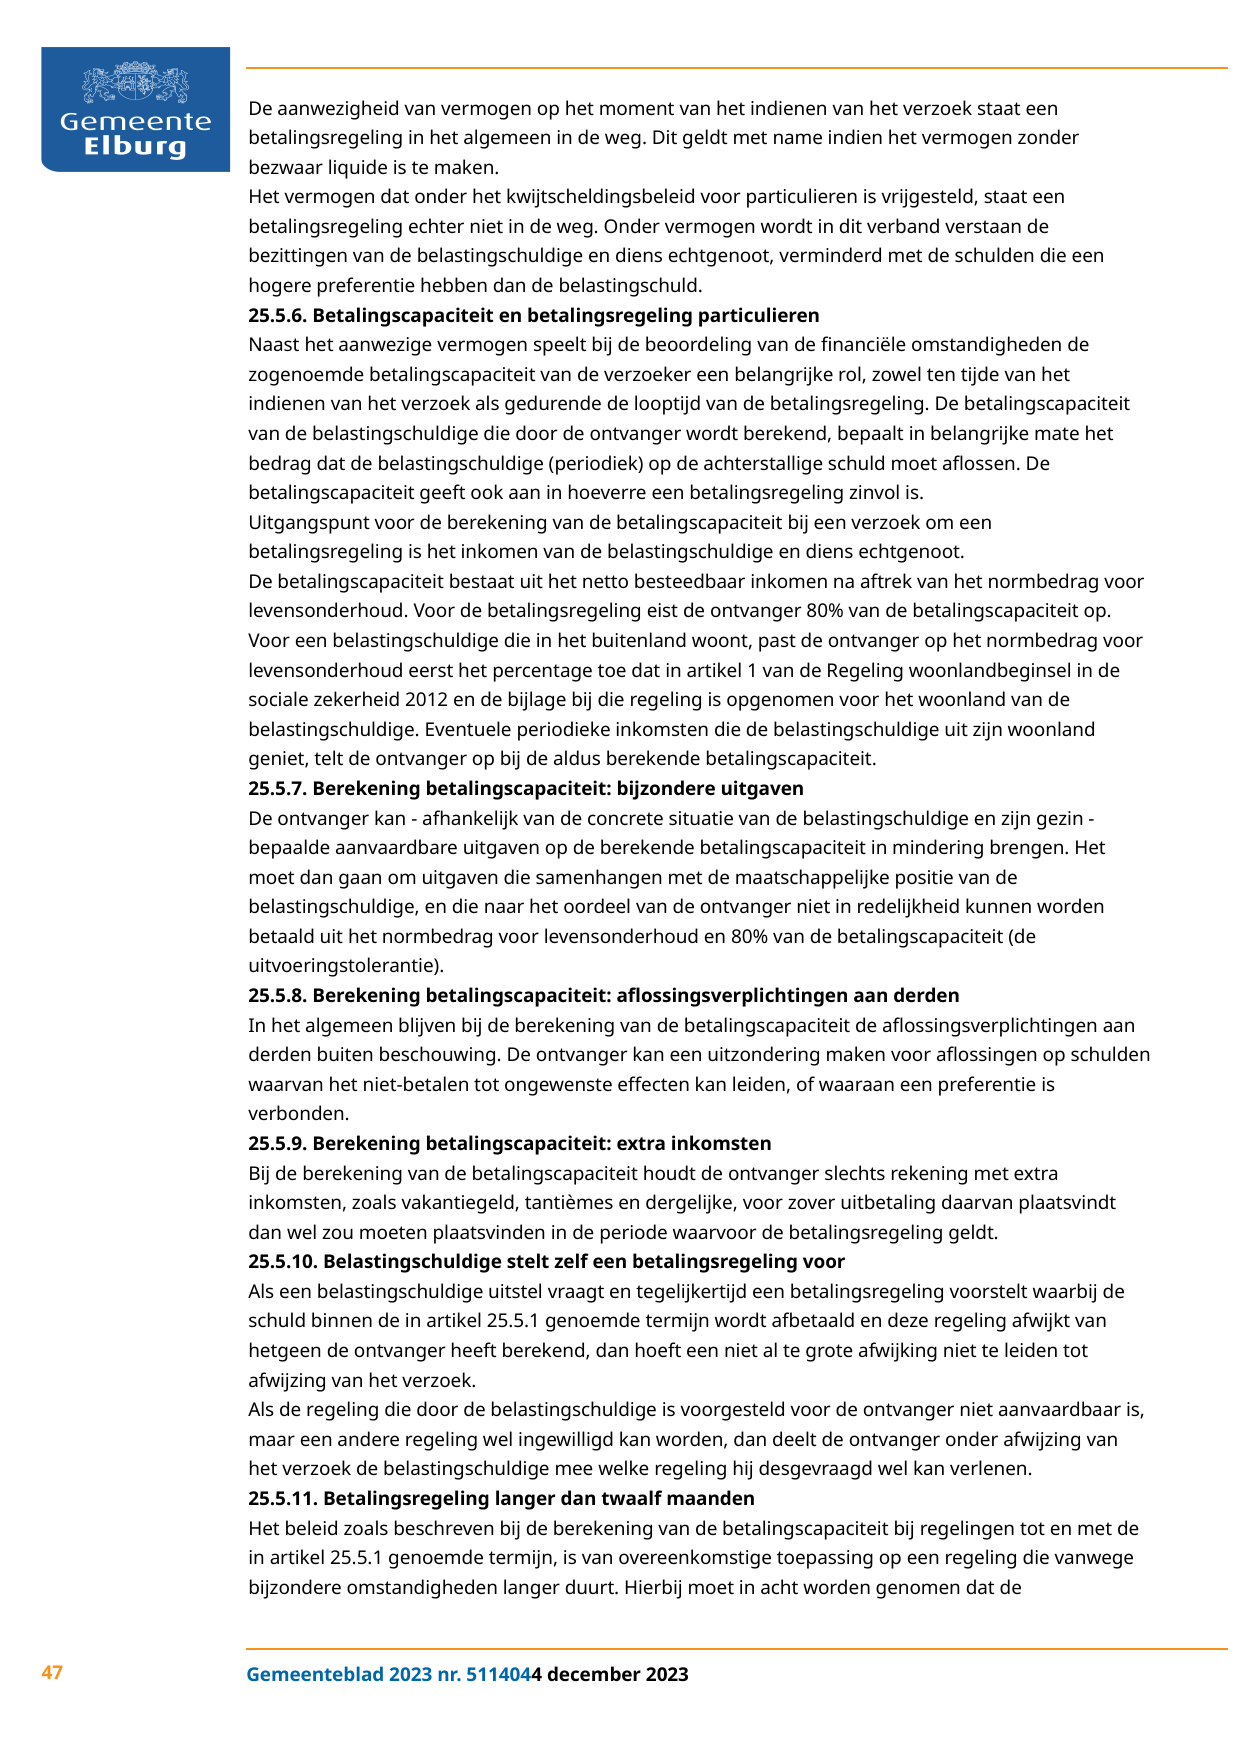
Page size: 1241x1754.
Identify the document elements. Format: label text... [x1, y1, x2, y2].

picture [41, 47, 231, 172]
text De aanwezigheid van vermogen op het moment van het indienen van het verzoek staat een betalingsregeling in het algemeen in de weg. Dit geldt met name indien het vermogen zonder bezwaar liquide is te maken. [248, 95, 1152, 180]
text De ontvanger kan - afhankelijk van de concrete situatie van de belastingschuldige en zijn gezin - bepaalde aanvaardbare uitgaven op de berekende betalingscapaciteit in mindering brengen. Het moet dan gaan om uitgaven die samenhangen met de maatschappelijke positie van de belastingschuldige, en die naar het oordeel van de ontvanger niet in redelijkheid kunnen worden betaald uit het normbedrag voor levensonderhoud en 80% van de betalingscapaciteit (de uitvoeringstolerantie). [248, 805, 1152, 978]
text 25.5.6. Betalingscapaciteit en betalingsregeling particulieren [248, 302, 1152, 328]
text In het algemeen blijven bij de berekening van de betalingscapaciteit de aflossingsverplichtingen aan derden buiten beschouwing. De ontvanger kan een uitzondering maken voor aflossingen op schulden waarvan het niet-betalen tot ongewenste effecten kan leiden, of waaraan een preferentie is verbonden. [248, 1012, 1152, 1126]
text Bij de berekening van de betalingscapaciteit houdt de ontvanger slechts rekening met extra inkomsten, zoals vakantiegeld, tantièmes en dergelijke, voor zover uitbetaling daarvan plaatsvindt dan wel zou moeten plaatsvinden in de periode waarvoor de betalingsregeling geldt. [248, 1160, 1152, 1245]
text Als de regeling die door de belastingschuldige is voorgesteld voor de ontvanger niet aanvaardbaar is, maar een andere regeling wel ingewilligd kan worden, dan deelt de ontvanger onder afwijzing van het verzoek de belastingschuldige mee welke regeling hij desgevraagd wel kan verlenen. [248, 1396, 1152, 1481]
text 25.5.11. Betalingsregeling langer dan twaalf maanden [248, 1485, 1152, 1511]
text Uitgangspunt voor de berekening van de betalingscapaciteit bij een verzoek om een betalingsregeling is het inkomen van de belastingschuldige en diens echtgenoot. [248, 509, 1152, 564]
text Het vermogen dat onder het kwijtscheldingsbeleid voor particulieren is vrijgesteld, staat een betalingsregeling echter niet in de weg. Onder vermogen wordt in dit verband verstaan de bezittingen van de belastingschuldige en diens echtgenoot, verminderd met de schulden die een hogere preferentie hebben dan de belastingschuld. [248, 183, 1152, 298]
text Naast het aanwezige vermogen speelt bij de beoordeling van de financiële omstandigheden de zogenoemde betalingscapaciteit van de verzoeker een belangrijke rol, zowel ten tijde van het indienen van het verzoek als gedurende de looptijd van de betalingsregeling. De betalingscapaciteit van de belastingschuldige die door de ontvanger wordt berekend, bepaalt in belangrijke mate het bedrag dat de belastingschuldige (periodiek) op de achterstallige schuld moet aflossen. De betalingscapaciteit geeft ook aan in hoeverre een betalingsregeling zinvol is. [248, 331, 1152, 505]
text Als een belastingschuldige uitstel vraagt en tegelijkertijd een betalingsregeling voorstelt waarbij de schuld binnen de in artikel 25.5.1 genoemde termijn wordt afbetaald en deze regeling afwijkt van hetgeen de ontvanger heeft berekend, dan hoeft een niet al te grote afwijking niet te leiden tot afwijzing van het verzoek. [248, 1278, 1152, 1393]
text 25.5.8. Berekening betalingscapaciteit: aflossingsverplichtingen aan derden [248, 982, 1152, 1008]
text Het beleid zoals beschreven bij de berekening van de betalingscapaciteit bij regelingen tot en met de in artikel 25.5.1 genoemde termijn, is van overeenkomstige toepassing op een regeling die vanwege bijzondere omstandigheden langer duurt. Hierbij moet in acht worden genomen dat de [248, 1515, 1152, 1600]
text 25.5.9. Berekening betalingscapaciteit: extra inkomsten [248, 1130, 1152, 1156]
text 25.5.10. Belastingschuldige stelt zelf een betalingsregeling voor [248, 1248, 1152, 1274]
text 25.5.7. Berekening betalingscapaciteit: bijzondere uitgaven [248, 775, 1152, 801]
text De betalingscapaciteit bestaat uit het netto besteedbaar inkomen na aftrek van het normbedrag voor levensonderhoud. Voor de betalingsregeling eist de ontvanger 80% van de betalingscapaciteit op. Voor een belastingschuldige die in het buitenland woont, past de ontvanger op het normbedrag voor levensonderhoud eerst het percentage toe dat in artikel 1 van de Regeling woonlandbeginsel in de sociale zekerheid 2012 en de bijlage bij die regeling is opgenomen voor het woonland van de belastingschuldige. Eventuele periodieke inkomsten die de belastingschuldige uit zijn woonland geniet, telt de ontvanger op bij de aldus berekende betalingscapaciteit. [248, 568, 1152, 771]
